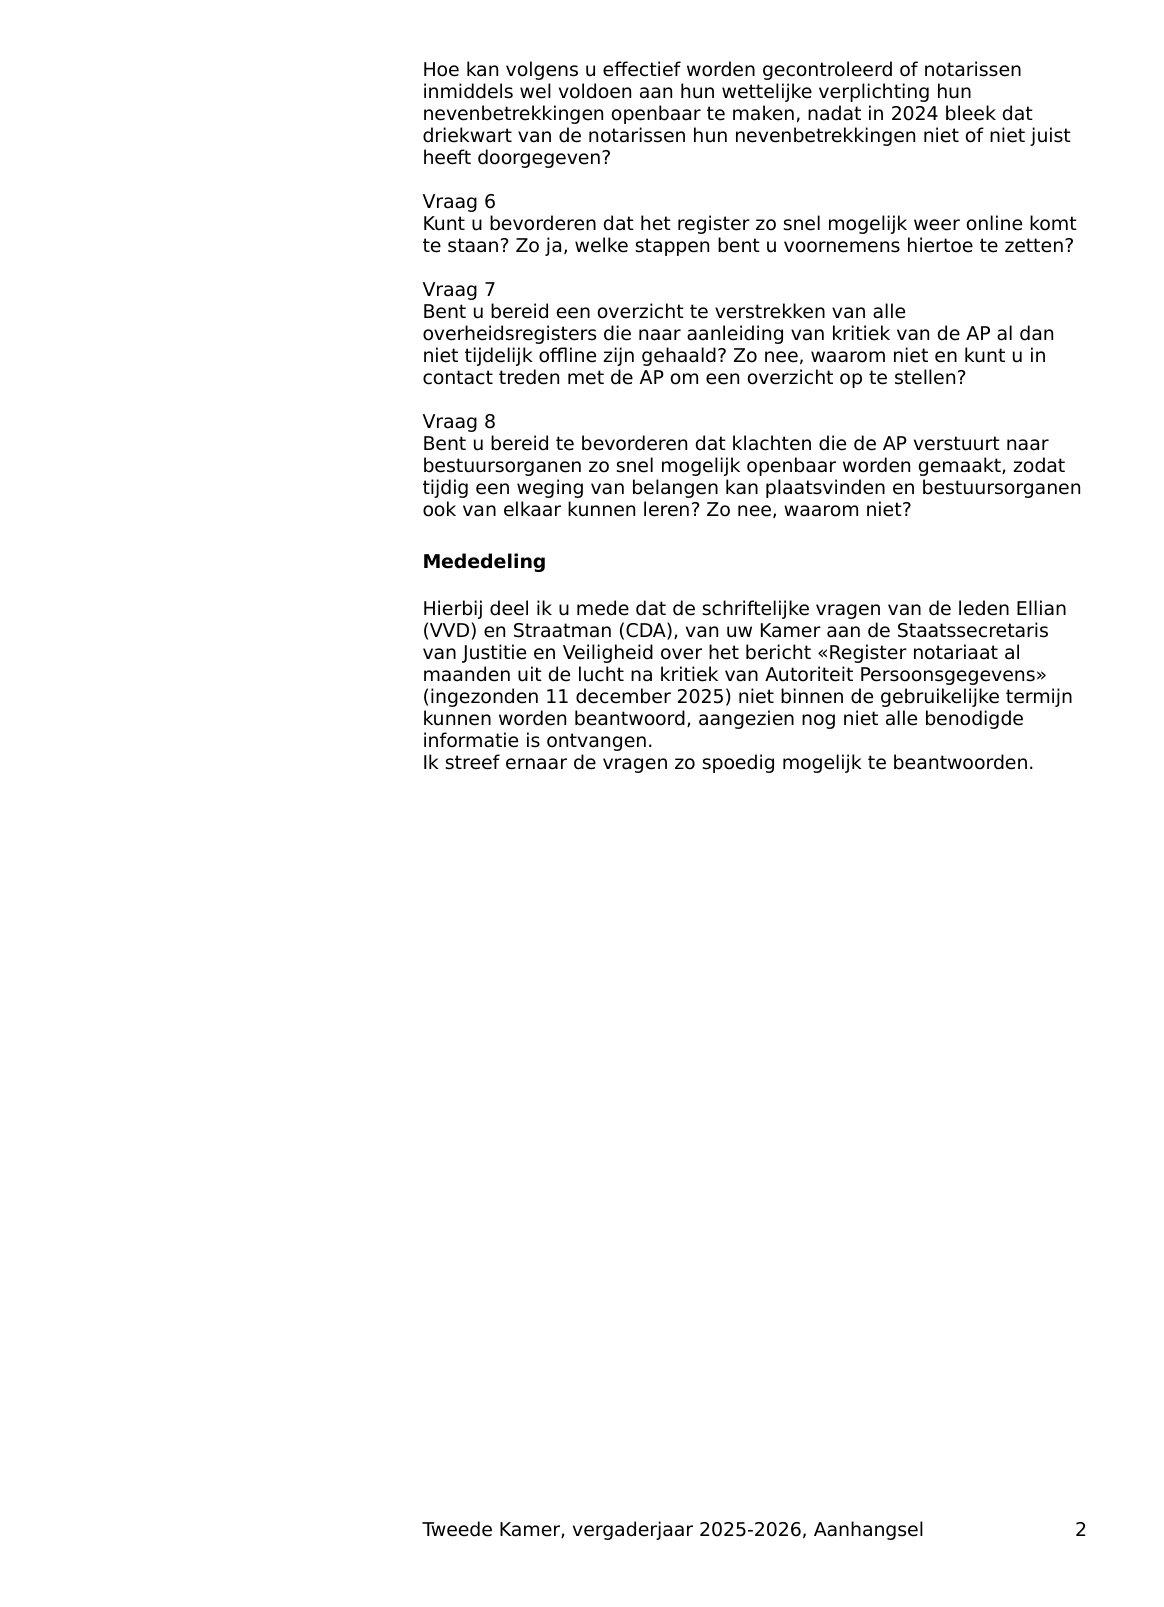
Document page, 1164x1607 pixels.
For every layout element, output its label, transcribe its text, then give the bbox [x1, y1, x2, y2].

text Vraag 8 [422, 411, 1087, 433]
text Kunt u bevorderen dat het register zo snel mogelijk weer online komt te staan? Zo ja, welke stappen bent u voornemens hiertoe te zetten? [422, 213, 1087, 257]
text Bent u bereid te bevorderen dat klachten die de AP verstuurt naar bestuursorganen zo snel mogelijk openbaar worden gemaakt, zodat tijdig een weging van belangen kan plaatsvinden en bestuursorganen ook van elkaar kunnen leren? Zo nee, waarom niet? [422, 433, 1087, 521]
subtitle Mededeling [422, 551, 1087, 573]
text Vraag 6 [422, 191, 1087, 213]
text Hierbij deel ik u mede dat de schriftelijke vragen van de leden Ellian (VVD) en Straatman (CDA), van uw Kamer aan de Staatssecretaris van Justitie en Veiligheid over het bericht «Register notariaat al maanden uit de lucht na kritiek van Autoriteit Persoonsgegevens» (ingezonden 11 december 2025) niet binnen de gebruikelijke termijn kunnen worden beantwoord, aangezien nog niet alle benodigde informatie is ontvangen. [422, 598, 1087, 752]
text Hoe kan volgens u effectief worden gecontroleerd of notarissen inmiddels wel voldoen aan hun wettelijke verplichting hun nevenbetrekkingen openbaar te maken, nadat in 2024 bleek dat driekwart van de notarissen hun nevenbetrekkingen niet of niet juist heeft doorgegeven? [422, 59, 1087, 169]
text Vraag 7 [422, 279, 1087, 301]
text Ik streef ernaar de vragen zo spoedig mogelijk te beantwoorden. [422, 752, 1087, 774]
text Bent u bereid een overzicht te verstrekken van alle overheidsregisters die naar aanleiding van kritiek van de AP al dan niet tijdelijk offline zijn gehaald? Zo nee, waarom niet en kunt u in contact treden met de AP om een overzicht op te stellen? [422, 301, 1087, 389]
